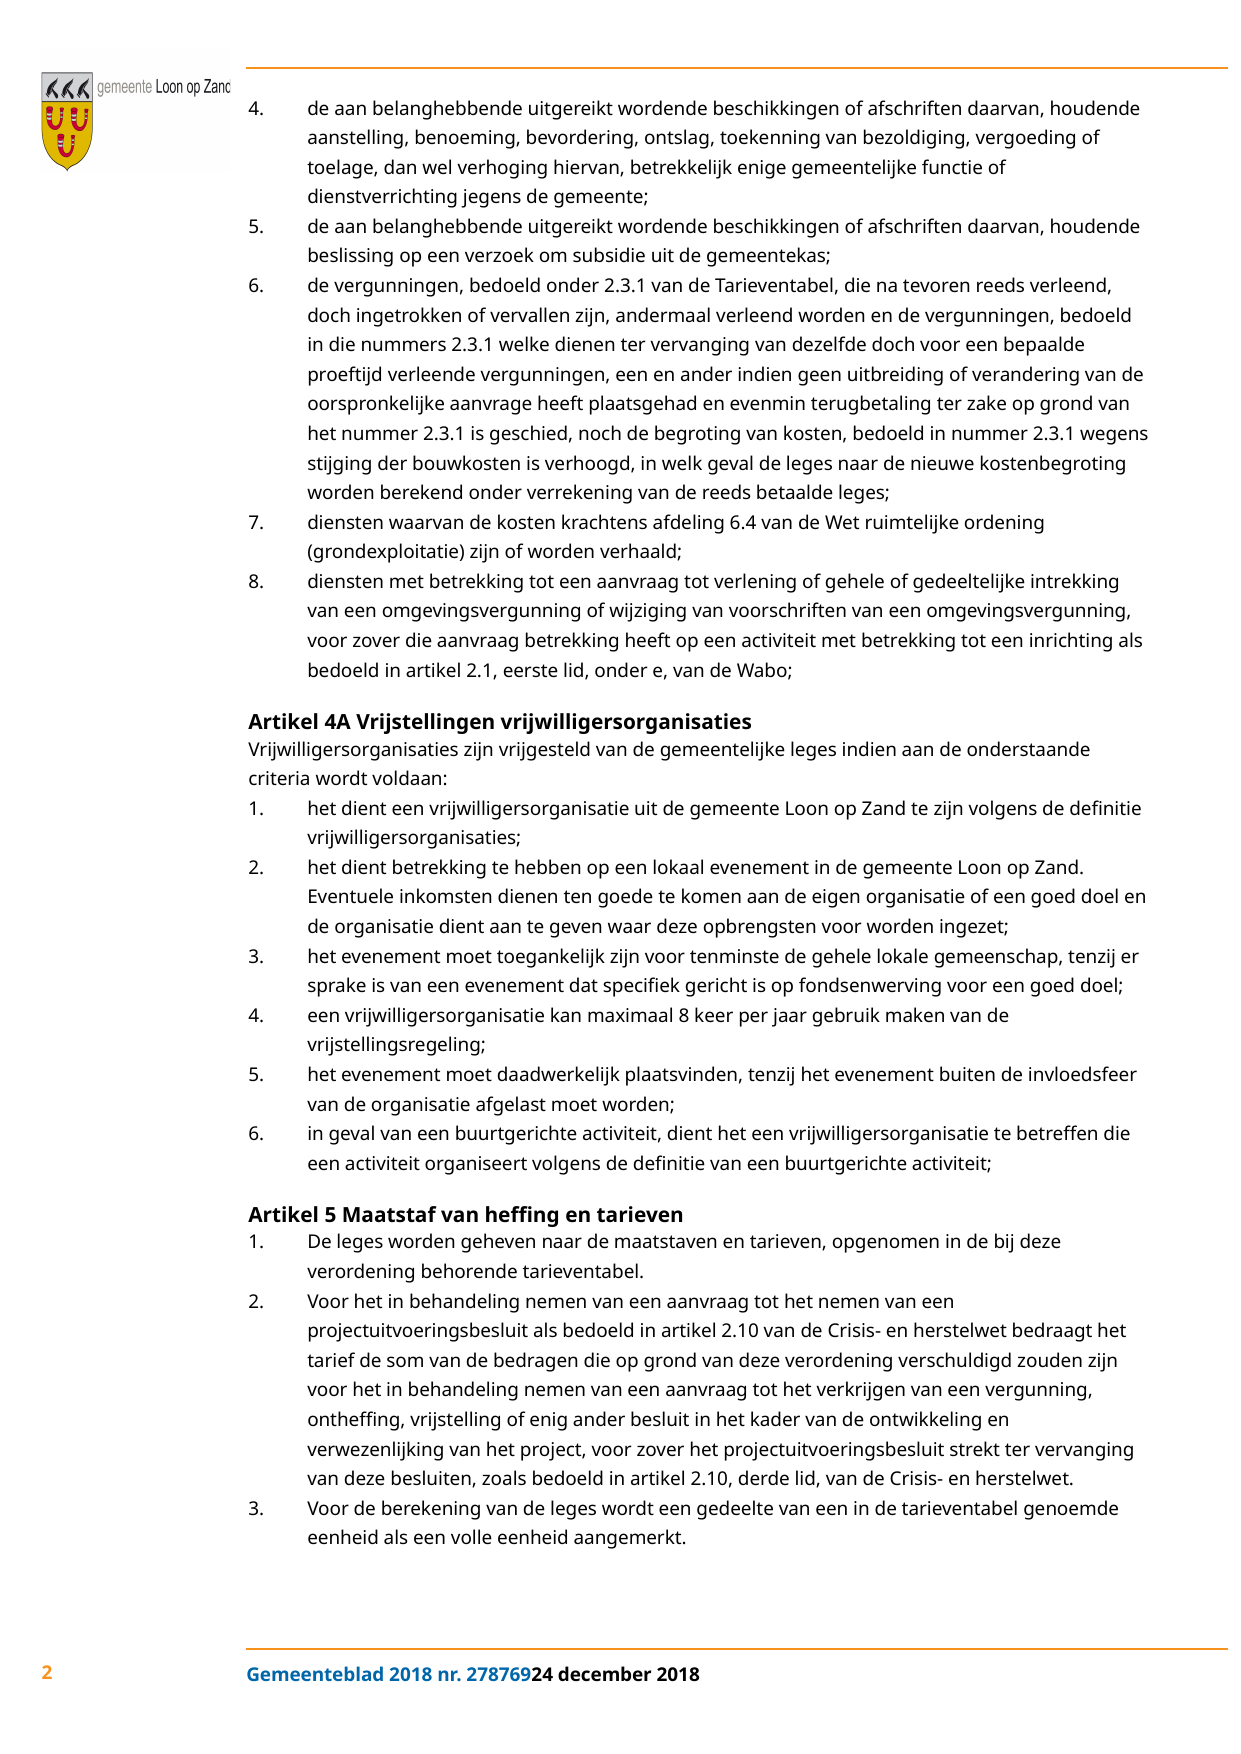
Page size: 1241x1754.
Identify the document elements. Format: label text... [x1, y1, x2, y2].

list Voor het in behandeling nemen van een aanvraag tot het nemen van een projectuitvoeringsbesluit als bedoeld in artikel 2.10 van de Crisis- en herstelwet bedraagt het tarief de som van de bedragen die op grond van deze verordening verschuldigd zouden zijn voor het in behandeling nemen van een aanvraag tot het verkrijgen van een vergunning, ontheffing, vrijstelling of enig ander besluit in het kader van de ontwikkeling en verwezenlijking van het project, voor zover het projectuitvoeringsbesluit strekt ter vervanging van deze besluiten, zoals bedoeld in artikel 2.10, derde lid, van de Crisis- en herstelwet. [248, 1288, 1152, 1491]
picture [41, 47, 231, 172]
list het dient een vrijwilligersorganisatie uit de gemeente Loon op Zand te zijn volgens de definitie vrijwilligersorganisaties; [248, 795, 1152, 850]
text Vrijwilligersorganisaties zijn vrijgesteld van de gemeentelijke leges indien aan de onderstaande criteria wordt voldaan: [248, 736, 1152, 791]
list een vrijwilligersorganisatie kan maximaal 8 keer per jaar gebruik maken van de vrijstellingsregeling; [248, 1002, 1152, 1057]
list de aan belanghebbende uitgereikt wordende beschikkingen of afschriften daarvan, houdende aanstelling, benoeming, bevordering, ontslag, toekenning van bezoldiging, vergoeding of toelage, dan wel verhoging hiervan, betrekkelijk enige gemeentelijke functie of dienstverrichting jegens de gemeente; [248, 95, 1152, 209]
text Artikel 4A Vrijstellingen vrijwilligersorganisaties [248, 707, 1152, 736]
list in geval van een buurtgerichte activiteit, dient het een vrijwilligersorganisatie te betreffen die een activiteit organiseert volgens de definitie van een buurtgerichte activiteit; [248, 1120, 1152, 1176]
list diensten waarvan de kosten krachtens afdeling 6.4 van de Wet ruimtelijke ordening (grondexploitatie) zijn of worden verhaald; [248, 509, 1152, 564]
list het evenement moet toegankelijk zijn voor tenminste de gehele lokale gemeenschap, tenzij er sprake is van een evenement dat specifiek gericht is op fondsenwerving voor een goed doel; [248, 943, 1152, 998]
list Voor de berekening van de leges wordt een gedeelte van een in de tarieventabel genoemde eenheid als een volle eenheid aangemerkt. [248, 1495, 1152, 1550]
list het dient betrekking te hebben op een lokaal evenement in de gemeente Loon op Zand. Eventuele inkomsten dienen ten goede te komen aan de eigen organisatie of een goed doel en de organisatie dient aan te geven waar deze opbrengsten voor worden ingezet; [248, 854, 1152, 939]
list De leges worden geheven naar de maatstaven en tarieven, opgenomen in de bij deze verordening behorende tarieventabel. [248, 1229, 1152, 1284]
list diensten met betrekking tot een aanvraag tot verlening of gehele of gedeeltelijke intrekking van een omgevingsvergunning of wijziging van voorschriften van een omgevingsvergunning, voor zover die aanvraag betrekking heeft op een activiteit met betrekking tot een inrichting als bedoeld in artikel 2.1, eerste lid, onder e, van de Wabo; [248, 568, 1152, 683]
list het evenement moet daadwerkelijk plaatsvinden, tenzij het evenement buiten de invloedsfeer van de organisatie afgelast moet worden; [248, 1061, 1152, 1116]
text Artikel 5 Maatstaf van heffing en tarieven [248, 1200, 1152, 1229]
list de vergunningen, bedoeld onder 2.3.1 van de Tarieventabel, die na tevoren reeds verleend, doch ingetrokken of vervallen zijn, andermaal verleend worden en de vergunningen, bedoeld in die nummers 2.3.1 welke dienen ter vervanging van dezelfde doch voor een bepaalde proeftijd verleende vergunningen, een en ander indien geen uitbreiding of verandering van de oorspronkelijke aanvrage heeft plaatsgehad en evenmin terugbetaling ter zake op grond van het nummer 2.3.1 is geschied, noch de begroting van kosten, bedoeld in nummer 2.3.1 wegens stijging der bouwkosten is verhoogd, in welk geval de leges naar de nieuwe kostenbegroting worden berekend onder verrekening van de reeds betaalde leges; [248, 272, 1152, 505]
list de aan belanghebbende uitgereikt wordende beschikkingen of afschriften daarvan, houdende beslissing op een verzoek om subsidie uit de gemeentekas; [248, 213, 1152, 268]
